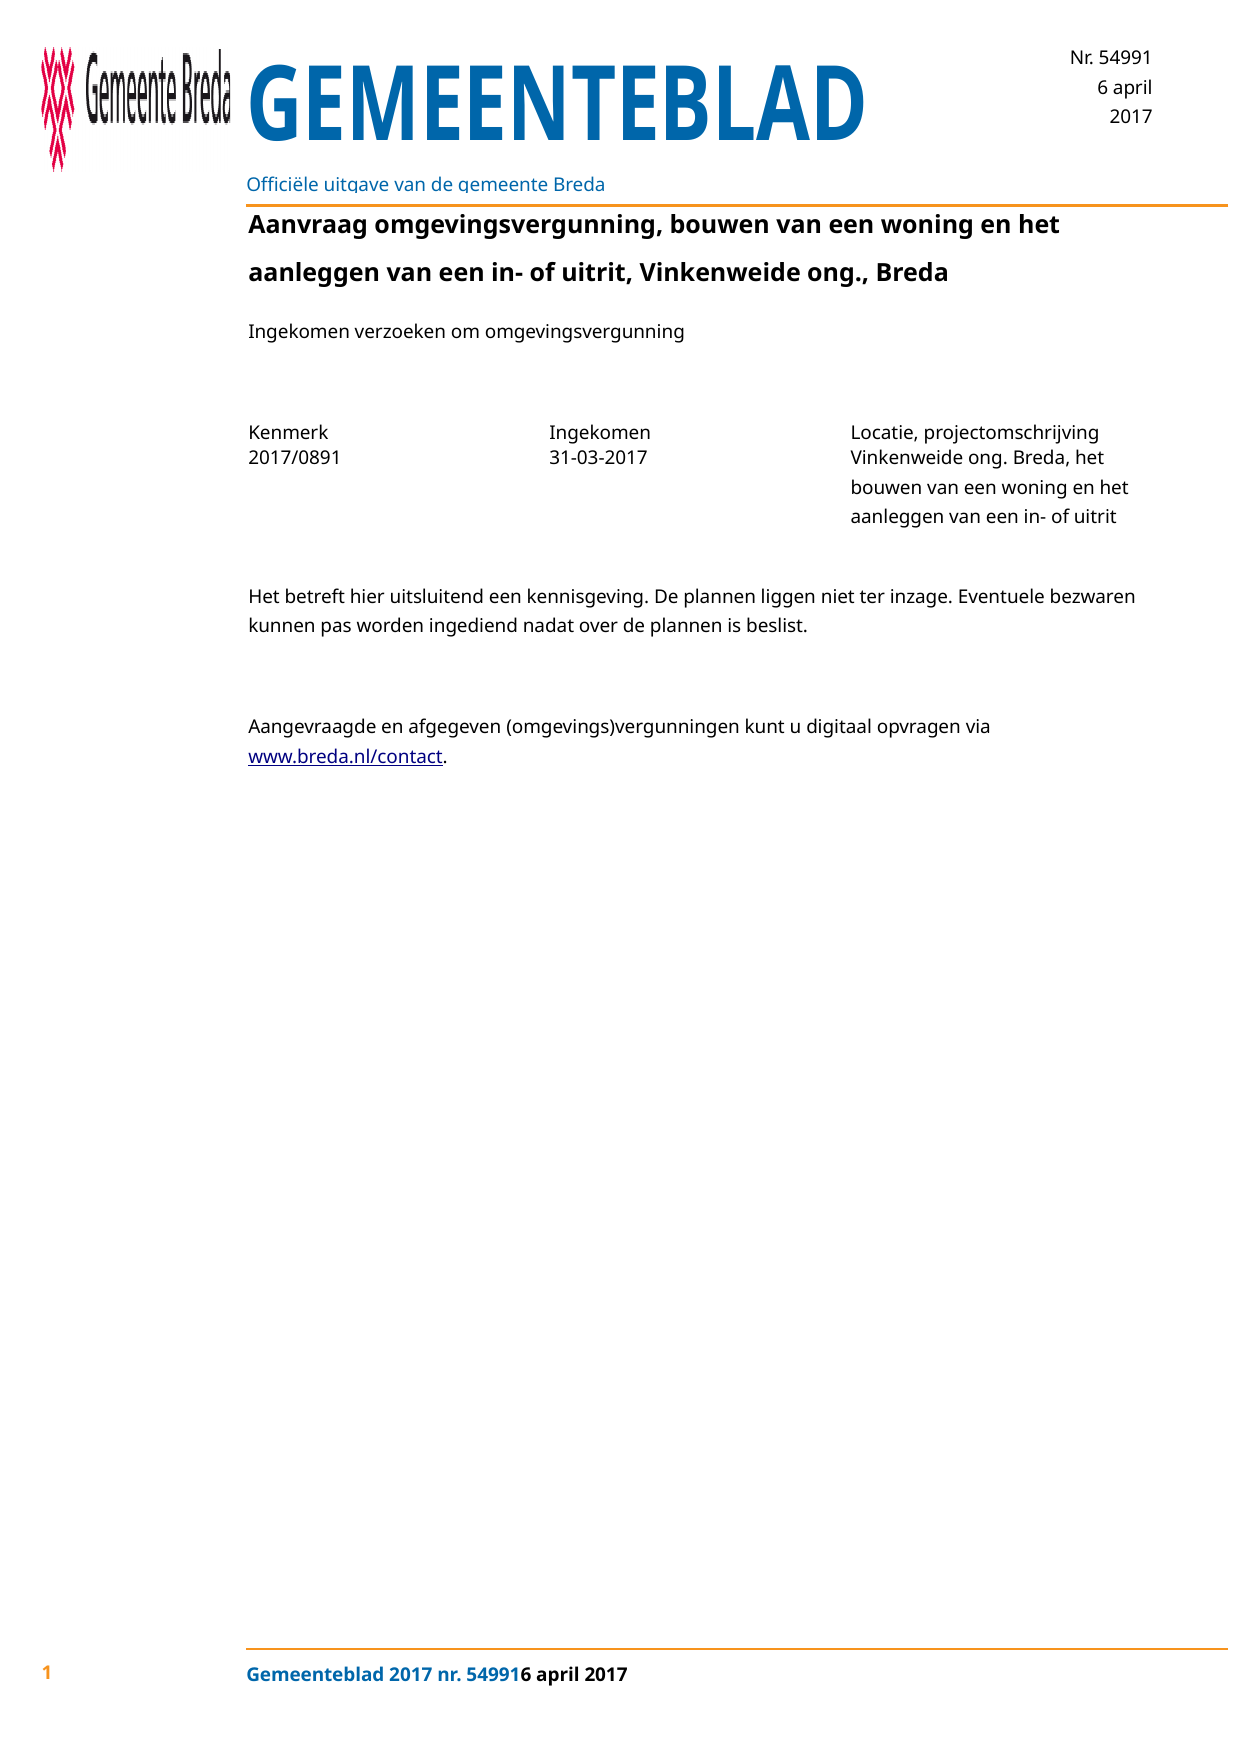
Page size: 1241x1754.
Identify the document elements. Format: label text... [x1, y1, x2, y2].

text Aanvraag omgevingsvergunning, bouwen van een woning en het aanleggen van een in- of uitrit, Vinkenweide ong., Breda [248, 207, 1152, 288]
table_header Ingekomen [549, 419, 850, 444]
table_header Locatie, projectomschrijving [850, 419, 1152, 444]
text Aangevraagde en afgegeven (omgevings)vergunningen kunt u digitaal opvragen via www.breda.nl/contact. [248, 713, 1152, 769]
text Ingekomen verzoeken om omgevingsvergunning [248, 318, 1152, 344]
table_cell 2017/0891 [248, 445, 549, 529]
text Het betreft hier uitsluitend een kennisgeving. De plannen liggen niet ter inzage. Eventuele bezwaren kunnen pas worden ingediend nadat over de plannen is beslist. [248, 583, 1152, 638]
table_cell 31-03-2017 [549, 445, 850, 529]
table_header Kenmerk [248, 419, 549, 444]
table_cell Vinkenweide ong. Breda, het bouwen van een woning en het aanleggen van een in- of uitrit [850, 445, 1152, 529]
picture [41, 47, 231, 172]
